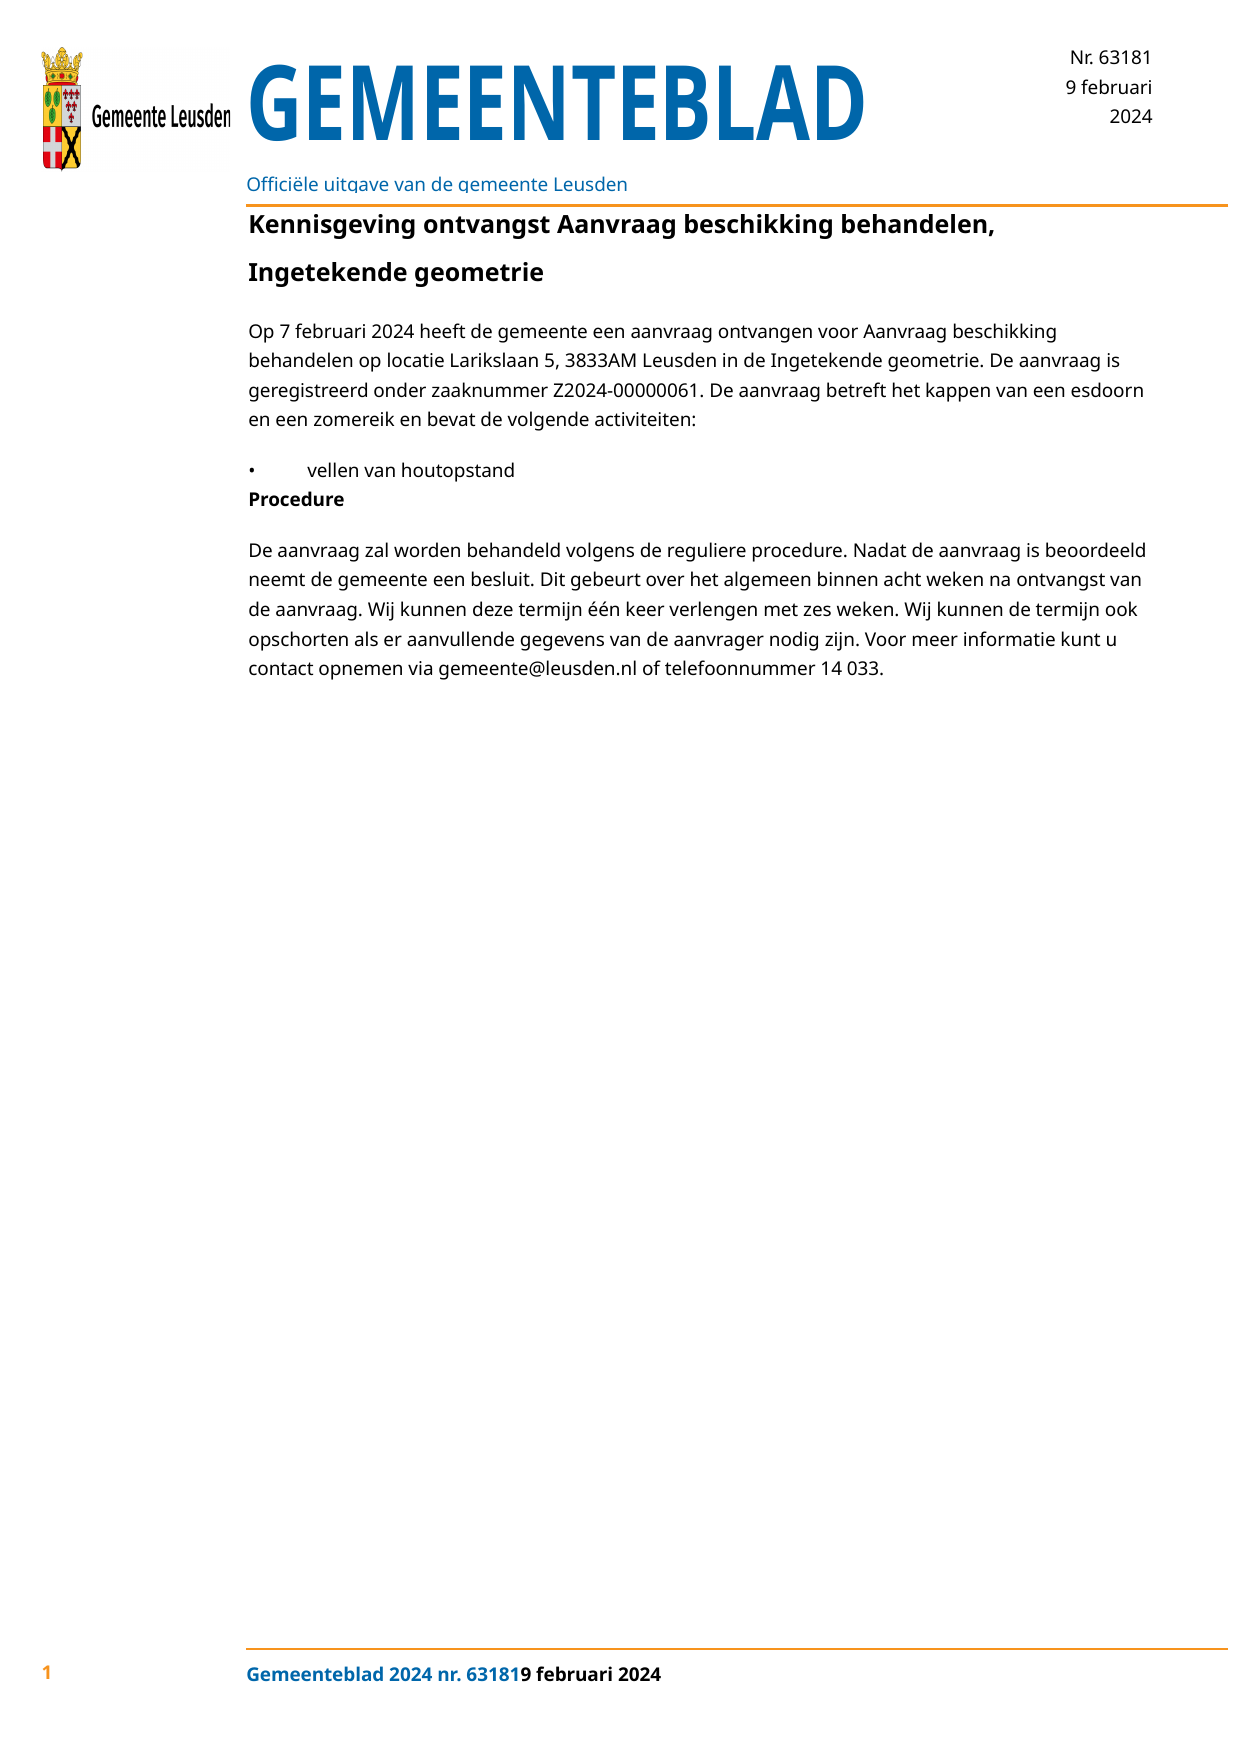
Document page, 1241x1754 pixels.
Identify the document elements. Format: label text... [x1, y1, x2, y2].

text Procedure [248, 487, 1152, 512]
text De aanvraag zal worden behandeld volgens de reguliere procedure. Nadat de aanvraag is beoordeeld neemt de gemeente een besluit. Dit gebeurt over het algemeen binnen acht weken na ontvangst van de aanvraag. Wij kunnen deze termijn één keer verlengen met zes weken. Wij kunnen de termijn ook opschorten als er aanvullende gegevens van de aanvrager nodig zijn. Voor meer informatie kunt u contact opnemen via gemeente@leusden.nl of telefoonnummer 14 033. [248, 537, 1152, 681]
text Kennisgeving ontvangst Aanvraag beschikking behandelen, Ingetekende geometrie [248, 207, 1152, 288]
text Op 7 februari 2024 heeft de gemeente een aanvraag ontvangen voor Aanvraag beschikking behandelen op locatie Larikslaan 5, 3833AM Leusden in de Ingetekende geometrie. De aanvraag is geregistreerd onder zaaknummer Z2024-00000061. De aanvraag betreft het kappen van een esdoorn en een zomereik en bevat de volgende activiteiten: [248, 318, 1152, 432]
picture [41, 47, 231, 172]
list vellen van houtopstand [248, 457, 1152, 483]
